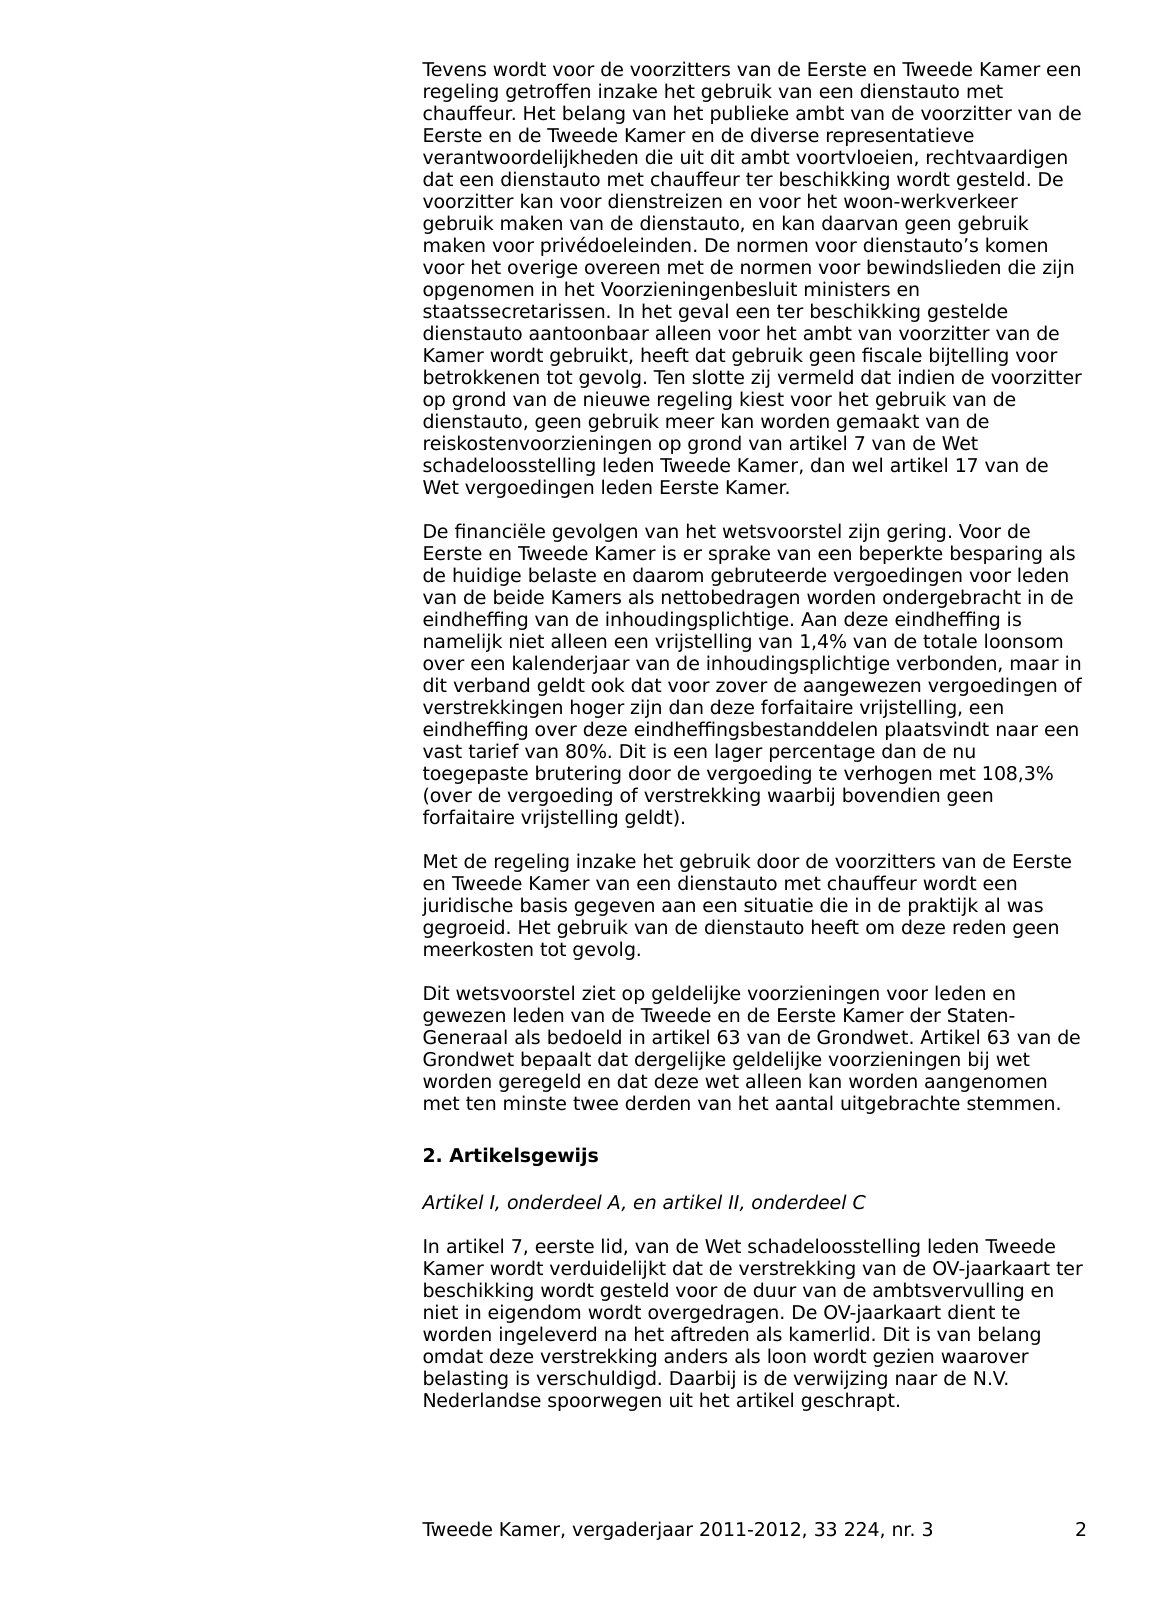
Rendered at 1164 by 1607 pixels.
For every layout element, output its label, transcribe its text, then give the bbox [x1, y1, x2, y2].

text In artikel 7, eerste lid, van de Wet schadeloosstelling leden Tweede Kamer wordt verduidelijkt dat de verstrekking van de OV-jaarkaart ter beschikking wordt gesteld voor de duur van de ambtsvervulling en niet in eigendom wordt overgedragen. De OV-jaarkaart dient te worden ingeleverd na het aftreden als kamerlid. Dit is van belang omdat deze verstrekking anders als loon wordt gezien waarover belasting is verschuldigd. Daarbij is de verwijzing naar de N.V. Nederlandse spoorwegen uit het artikel geschrapt. [422, 1236, 1087, 1412]
text Tevens wordt voor de voorzitters van de Eerste en Tweede Kamer een regeling getroffen inzake het gebruik van een dienstauto met chauffeur. Het belang van het publieke ambt van de voorzitter van de Eerste en de Tweede Kamer en de diverse representatieve verantwoordelijkheden die uit dit ambt voortvloeien, rechtvaardigen dat een dienstauto met chauffeur ter beschikking wordt gesteld. De voorzitter kan voor dienstreizen en voor het woon-werkverkeer gebruik maken van de dienstauto, en kan daarvan geen gebruik maken voor privédoeleinden. De normen voor dienstauto’s komen voor het overige overeen met de normen voor bewindslieden die zijn opgenomen in het Voorzieningenbesluit ministers en staatssecretarissen. In het geval een ter beschikking gestelde dienstauto aantoonbaar alleen voor het ambt van voorzitter van de Kamer wordt gebruikt, heeft dat gebruik geen fiscale bijtelling voor betrokkenen tot gevolg. Ten slotte zij vermeld dat indien de voorzitter op grond van de nieuwe regeling kiest voor het gebruik van de dienstauto, geen gebruik meer kan worden gemaakt van de reiskostenvoorzieningen op grond van artikel 7 van de Wet schadeloosstelling leden Tweede Kamer, dan wel artikel 17 van de Wet vergoedingen leden Eerste Kamer. [422, 59, 1087, 499]
text Met de regeling inzake het gebruik door de voorzitters van de Eerste en Tweede Kamer van een dienstauto met chauffeur wordt een juridische basis gegeven aan een situatie die in de praktijk al was gegroeid. Het gebruik van de dienstauto heeft om deze reden geen meerkosten tot gevolg. [422, 851, 1087, 961]
subtitle 2. Artikelsgewijs [422, 1145, 1087, 1167]
text De financiële gevolgen van het wetsvoorstel zijn gering. Voor de Eerste en Tweede Kamer is er sprake van een beperkte besparing als de huidige belaste en daarom gebruteerde vergoedingen voor leden van de beide Kamers als nettobedragen worden ondergebracht in de eindheffing van de inhoudingsplichtige. Aan deze eindheffing is namelijk niet alleen een vrijstelling van 1,4% van de totale loonsom over een kalenderjaar van de inhoudingsplichtige verbonden, maar in dit verband geldt ook dat voor zover de aangewezen vergoedingen of verstrekkingen hoger zijn dan deze forfaitaire vrijstelling, een eindheffing over deze eindheffingsbestanddelen plaatsvindt naar een vast tarief van 80%. Dit is een lager percentage dan de nu toegepaste brutering door de vergoeding te verhogen met 108,3% (over de vergoeding of verstrekking waarbij bovendien geen forfaitaire vrijstelling geldt). [422, 521, 1087, 828]
text Dit wetsvoorstel ziet op geldelijke voorzieningen voor leden en gewezen leden van de Tweede en de Eerste Kamer der Staten-Generaal als bedoeld in artikel 63 van de Grondwet. Artikel 63 van de Grondwet bepaalt dat dergelijke geldelijke voorzieningen bij wet worden geregeld en dat deze wet alleen kan worden aangenomen met ten minste twee derden van het aantal uitgebrachte stemmen. [422, 983, 1087, 1115]
subtitle Artikel I, onderdeel A, en artikel II, onderdeel C [422, 1192, 1087, 1214]
